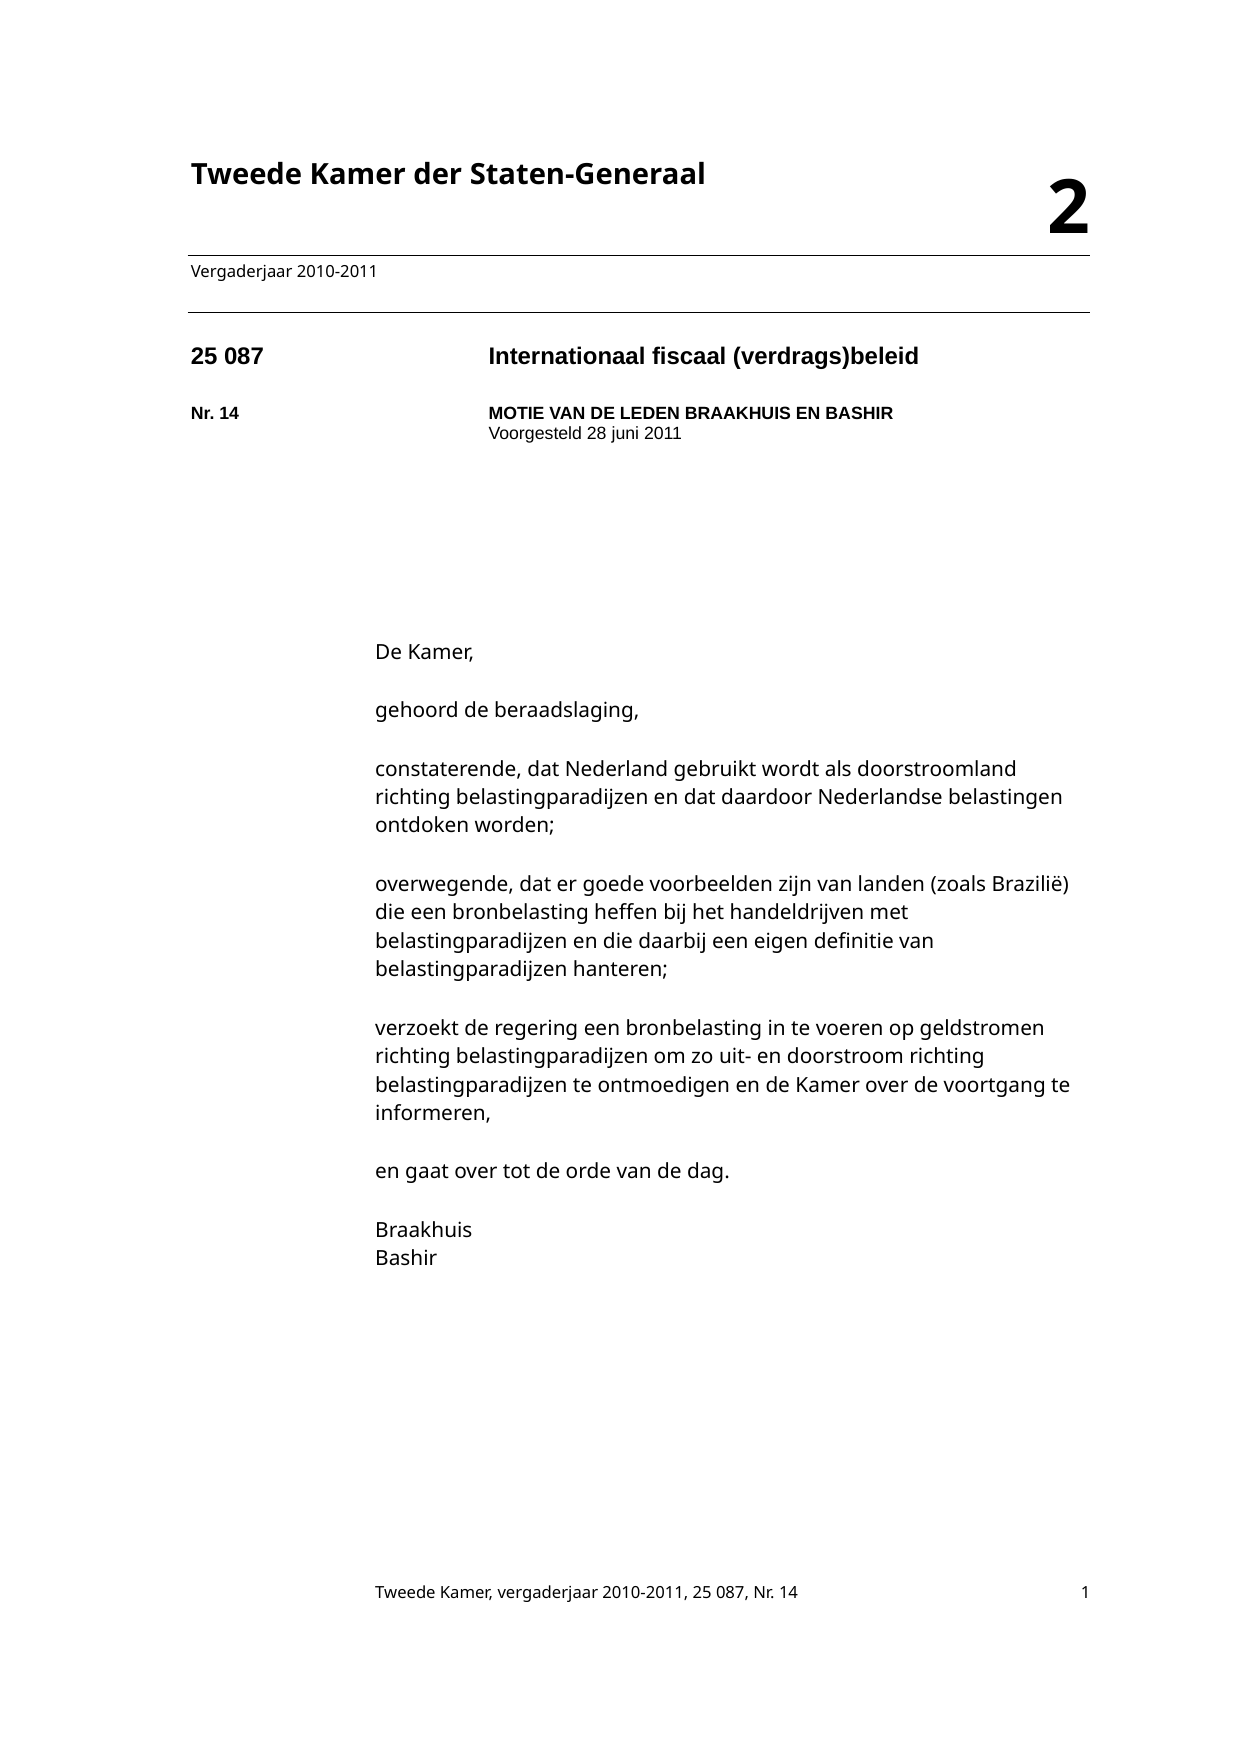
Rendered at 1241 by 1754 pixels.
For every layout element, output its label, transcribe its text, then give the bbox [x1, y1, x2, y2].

text De Kamer, [375, 637, 1090, 665]
text gehoord de beraadslaging, [375, 695, 1090, 724]
table_cell Internationaal fiscaal (verdrags)beleid [485, 339, 1090, 399]
text en gaat over tot de orde van de dag. [375, 1157, 1090, 1185]
table_cell Nr. 14 [188, 399, 485, 518]
text Braakhuis [375, 1215, 1090, 1243]
table_header 2 [910, 150, 1090, 255]
table_cell MOTIE VAN DE LEDEN BRAAKHUIS EN BASHIR Voorgesteld 28 juni 2011 [485, 399, 1090, 518]
table_cell Vergaderjaar 2010-2011 [188, 256, 485, 312]
table_cell 25 087 [188, 339, 485, 399]
text verzoekt de regering een bronbelasting in te voeren op geldstromen richting belastingparadijzen om zo uit- en doorstroom richting belastingparadijzen te ontmoedigen en de Kamer over de voortgang te informeren, [375, 1013, 1090, 1127]
table_cell [485, 256, 1090, 312]
table_cell [188, 313, 485, 339]
text overwegende, dat er goede voorbeelden zijn van landen (zoals Brazilië) die een bronbelasting heffen bij het handeldrijven met belastingparadijzen en die daarbij een eigen definitie van belastingparadijzen hanteren; [375, 869, 1090, 983]
text Bashir [375, 1243, 1090, 1272]
text constaterende, dat Nederland gebruikt wordt als doorstroomland richting belastingparadijzen en dat daardoor Nederlandse belastingen ontdoken worden; [375, 754, 1090, 839]
table_header Tweede Kamer der Staten-Generaal [188, 150, 909, 255]
table_cell [485, 313, 1090, 339]
